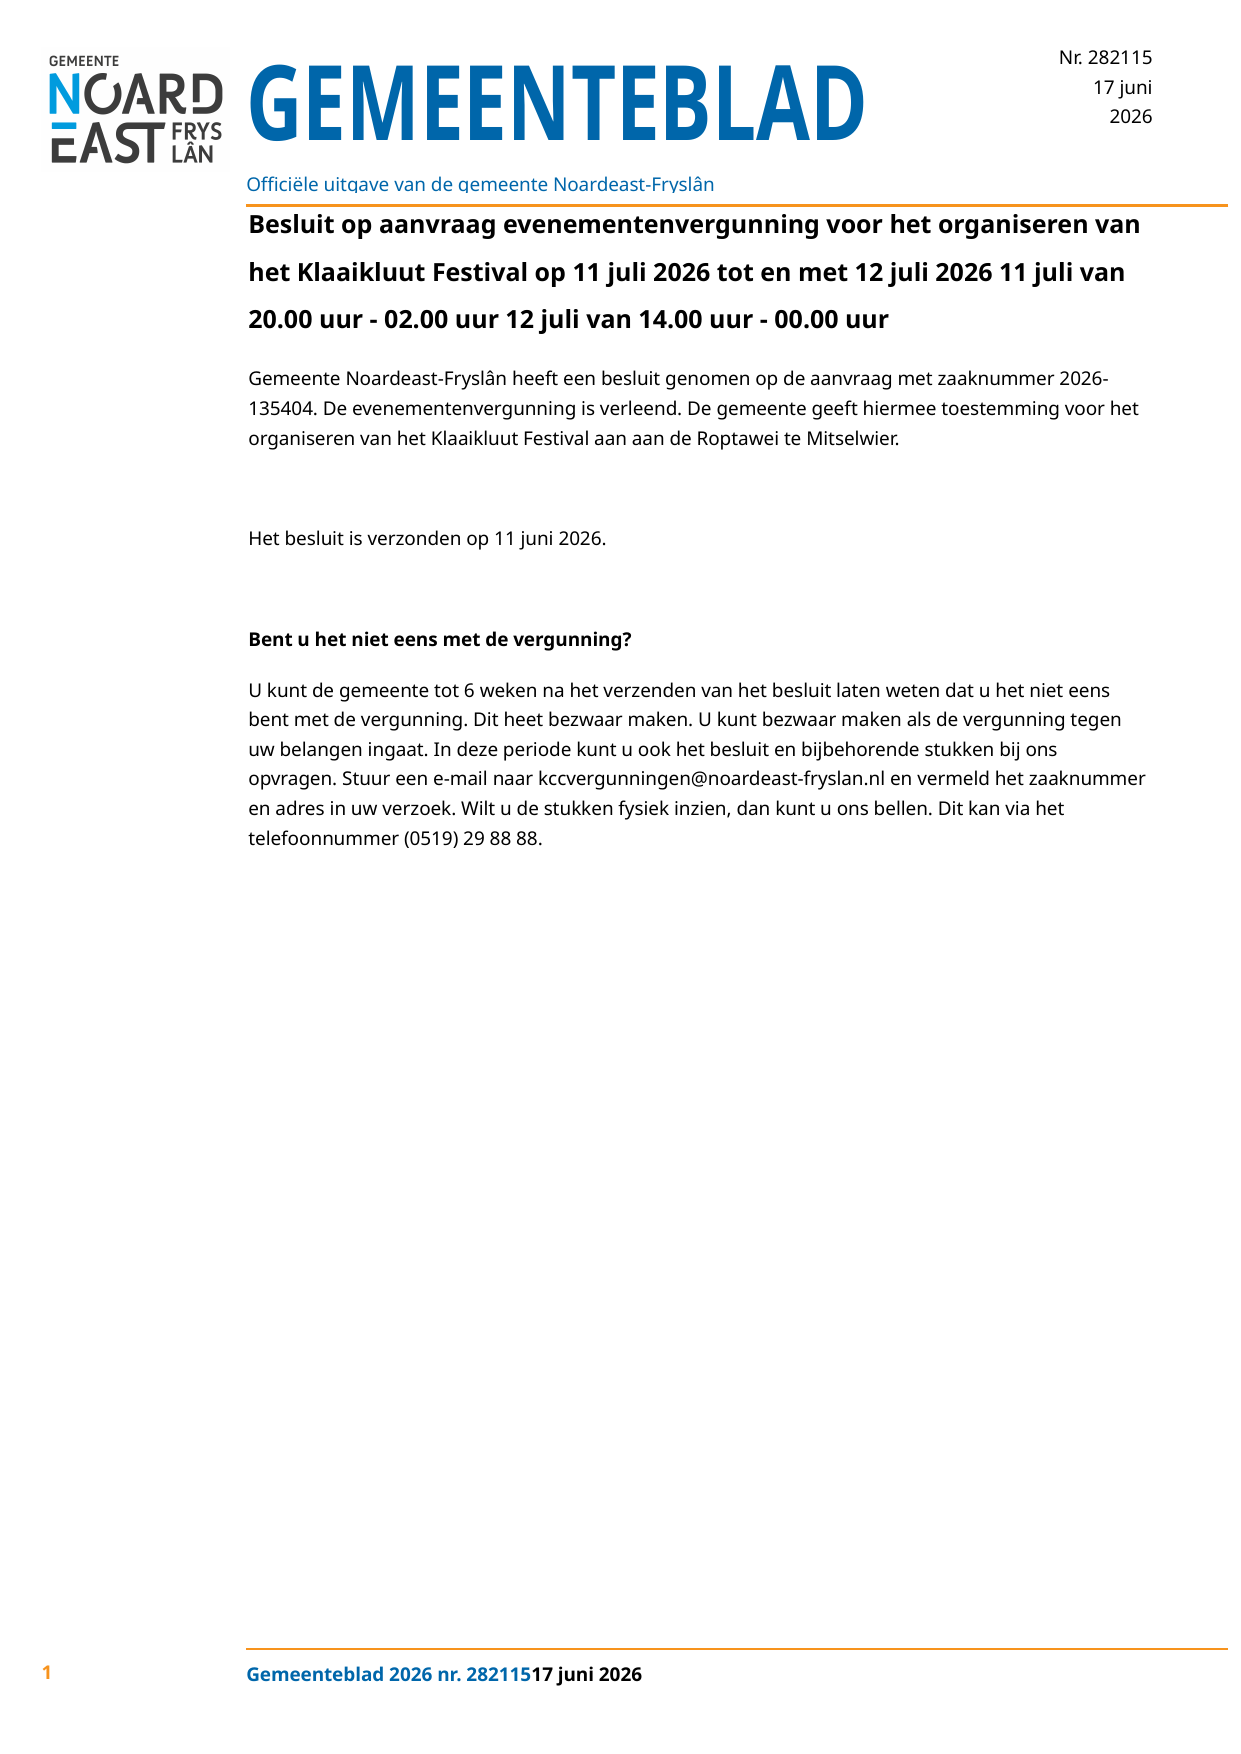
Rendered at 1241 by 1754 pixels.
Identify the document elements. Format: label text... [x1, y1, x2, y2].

text Gemeente Noardeast-Fryslân heeft een besluit genomen op de aanvraag met zaaknummer 2026-135404. De evenementenvergunning is verleend. De gemeente geeft hiermee toestemming voor het organiseren van het Klaaikluut Festival aan aan de Roptawei te Mitselwier. [248, 366, 1152, 450]
text Besluit op aanvraag evenementenvergunning voor het organiseren van het Klaaikluut Festival op 11 juli 2026 tot en met 12 juli 2026 11 juli van 20.00 uur - 02.00 uur 12 juli van 14.00 uur - 00.00 uur [248, 207, 1152, 336]
text Het besluit is verzonden op 11 juni 2026. [248, 526, 1152, 551]
text Bent u het niet eens met de vergunning? [248, 626, 1152, 652]
picture [41, 47, 231, 172]
text U kunt de gemeente tot 6 weken na het verzenden van het besluit laten weten dat u het niet eens bent met de vergunning. Dit heet bezwaar maken. U kunt bezwaar maken als de vergunning tegen uw belangen ingaat. In deze periode kunt u ook het besluit en bijbehorende stukken bij ons opvragen. Stuur een e-mail naar kccvergunningen@noardeast-fryslan.nl en vermeld het zaaknummer en adres in uw verzoek. Wilt u de stukken fysiek inzien, dan kunt u ons bellen. Dit kan via het telefoonnummer (0519) 29 88 88. [248, 677, 1152, 850]
